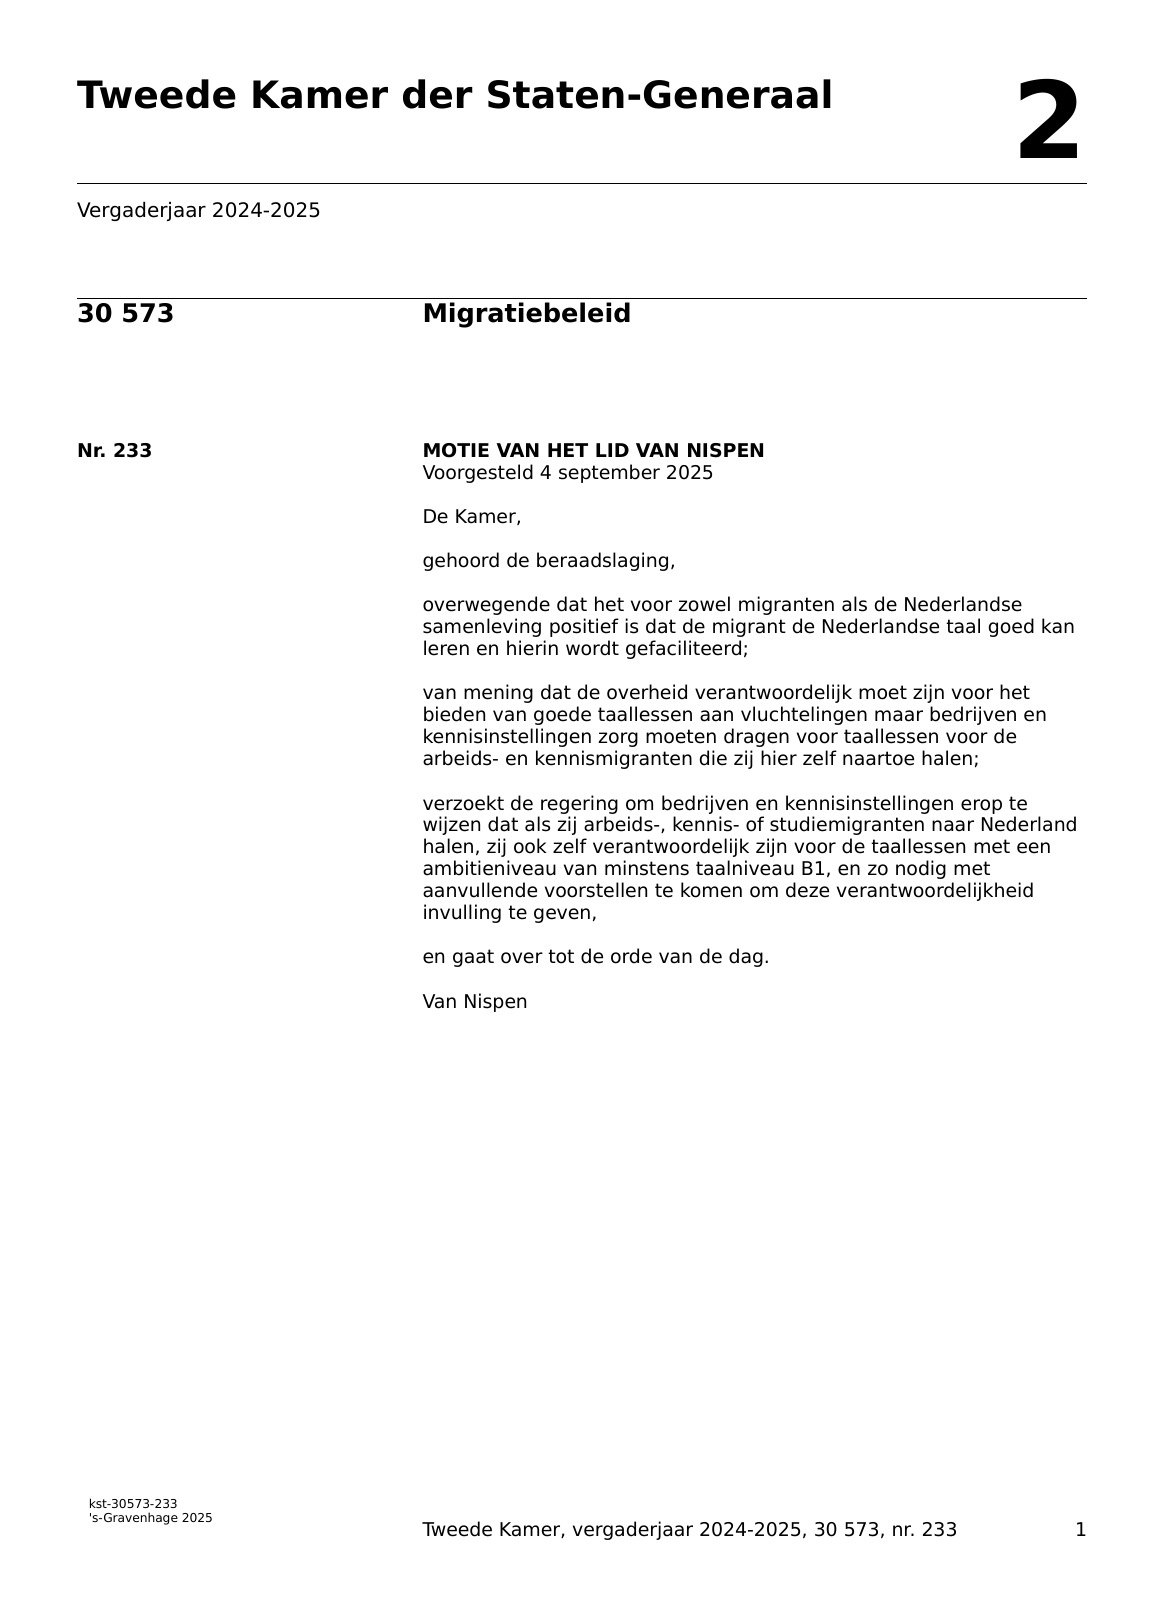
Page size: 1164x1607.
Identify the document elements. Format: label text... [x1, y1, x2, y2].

subtitle Nr. 233 MOTIE VAN HET LID VAN NISPEN [77, 440, 1087, 462]
text verzoekt de regering om bedrijven en kennisinstellingen erop te wijzen dat als zij arbeids-, kennis- of studiemigranten naar Nederland halen, zij ook zelf verantwoordelijk zijn voor de taallessen met een ambitieniveau van minstens taalniveau B1, en zo nodig met aanvullende voorstellen te komen om deze verantwoordelijkheid invulling te geven, [422, 792, 1087, 924]
table_header Tweede Kamer der Staten-Generaal [77, 59, 886, 183]
text De Kamer, [422, 506, 1087, 528]
text 's-Gravenhage 2025 [88, 1511, 323, 1525]
text en gaat over tot de orde van de dag. [422, 946, 1087, 968]
text overwegende dat het voor zowel migranten als de Nederlandse samenleving positief is dat de migrant de Nederlandse taal goed kan leren en hierin wordt gefaciliteerd; [422, 594, 1087, 660]
text gehoord de beraadslaging, [422, 550, 1087, 572]
text kst-30573-233 [88, 1497, 323, 1511]
text Van Nispen [422, 991, 1087, 1013]
table_cell Vergaderjaar 2024-2025 [77, 184, 1087, 298]
text van mening dat de overheid verantwoordelijk moet zijn voor het bieden van goede taallessen aan vluchtelingen maar bedrijven en kennisinstellingen zorg moeten dragen voor taallessen voor de arbeids- en kennismigranten die zij hier zelf naartoe halen; [422, 682, 1087, 770]
table_header 2 [886, 59, 1087, 183]
text Voorgesteld 4 september 2025 [422, 462, 1087, 484]
subtitle 30 573 Migratiebeleid [77, 299, 1087, 329]
